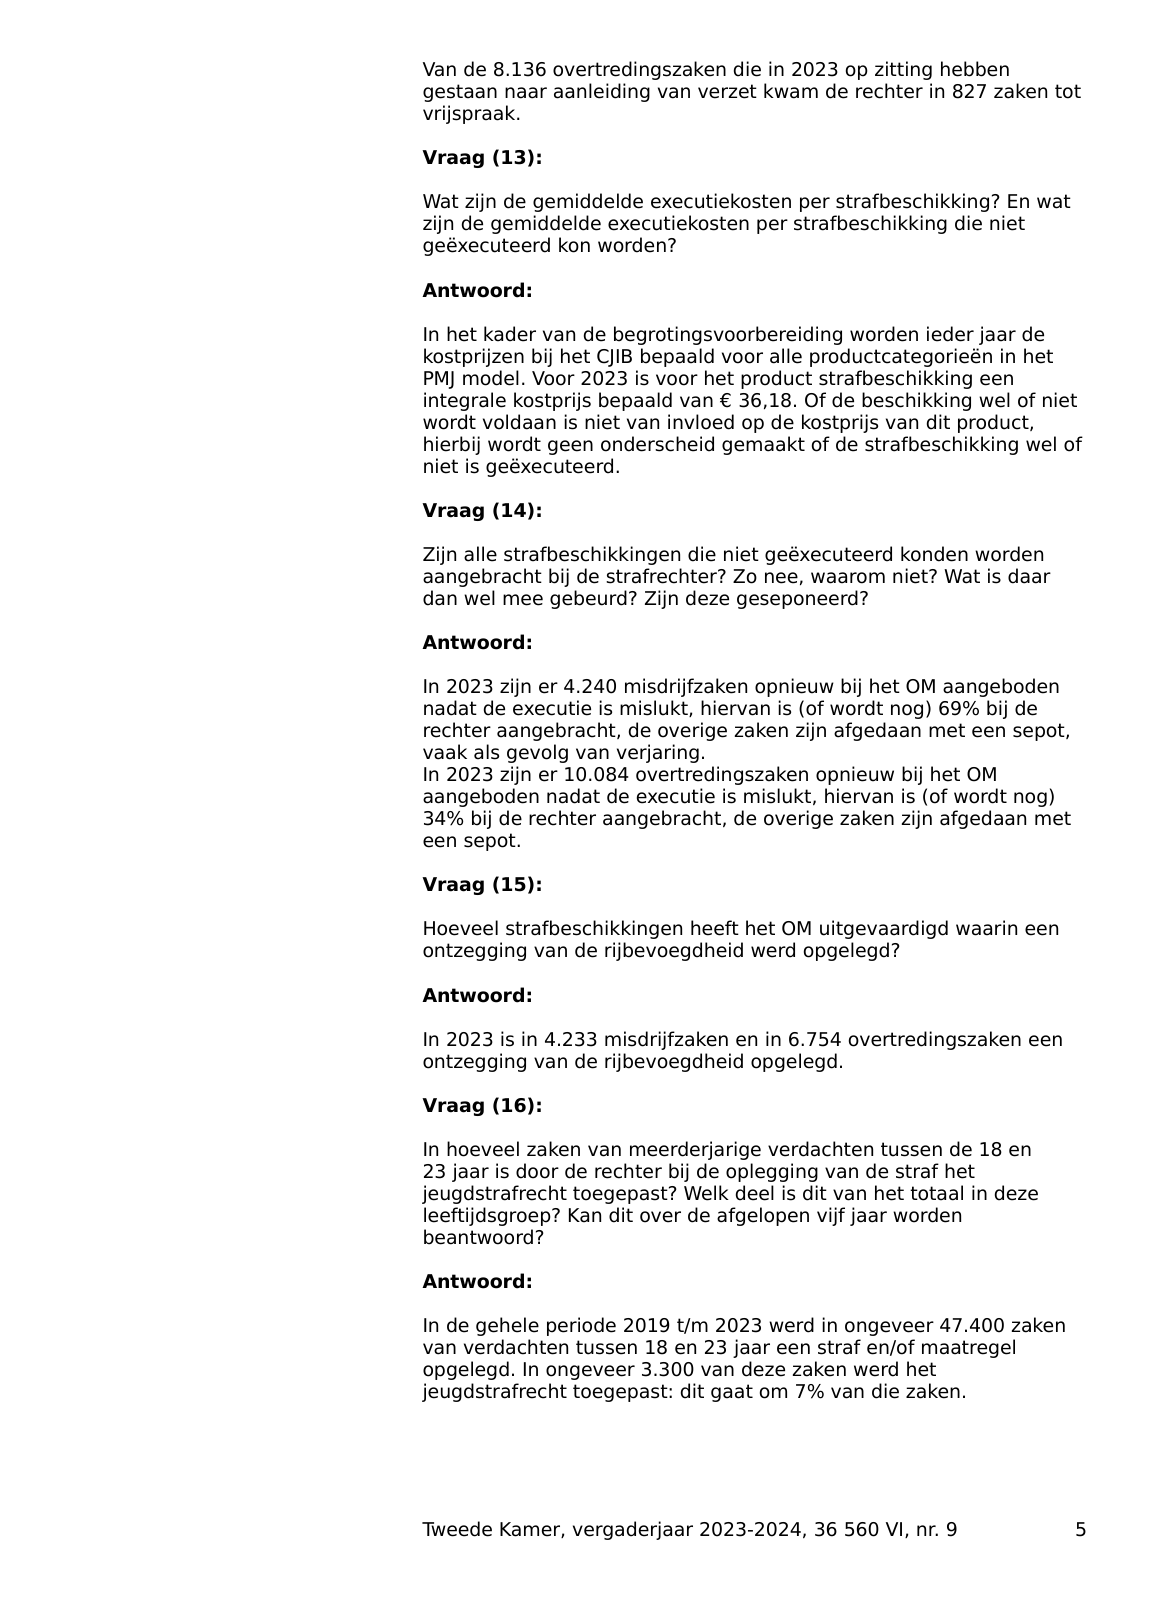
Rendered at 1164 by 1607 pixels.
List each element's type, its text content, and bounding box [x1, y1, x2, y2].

text Van de 8.136 overtredingszaken die in 2023 op zitting hebben gestaan naar aanleiding van verzet kwam de rechter in 827 zaken tot vrijspraak. [422, 59, 1087, 125]
subtitle Antwoord: [422, 1271, 1087, 1293]
text In 2023 zijn er 10.084 overtredingszaken opnieuw bij het OM aangeboden nadat de executie is mislukt, hiervan is (of wordt nog) 34% bij de rechter aangebracht, de overige zaken zijn afgedaan met een sepot. [422, 764, 1087, 852]
text In de gehele periode 2019 t/m 2023 werd in ongeveer 47.400 zaken van verdachten tussen 18 en 23 jaar een straf en/of maatregel opgelegd. In ongeveer 3.300 van deze zaken werd het jeugdstrafrecht toegepast: dit gaat om 7% van die zaken. [422, 1315, 1087, 1403]
text Zijn alle strafbeschikkingen die niet geëxecuteerd konden worden aangebracht bij de strafrechter? Zo nee, waarom niet? Wat is daar dan wel mee gebeurd? Zijn deze geseponeerd? [422, 544, 1087, 610]
subtitle Vraag (15): [422, 874, 1087, 896]
subtitle Antwoord: [422, 984, 1087, 1006]
subtitle Vraag (16): [422, 1095, 1087, 1117]
text In hoeveel zaken van meerderjarige verdachten tussen de 18 en 23 jaar is door de rechter bij de oplegging van de straf het jeugdstrafrecht toegepast? Welk deel is dit van het totaal in deze leeftijdsgroep? Kan dit over de afgelopen vijf jaar worden beantwoord? [422, 1139, 1087, 1249]
text In het kader van de begrotingsvoorbereiding worden ieder jaar de kostprijzen bij het CJIB bepaald voor alle productcategorieën in het PMJ model. Voor 2023 is voor het product strafbeschikking een integrale kostprijs bepaald van € 36,18. Of de beschikking wel of niet wordt voldaan is niet van invloed op de kostprijs van dit product, hierbij wordt geen onderscheid gemaakt of de strafbeschikking wel of niet is geëxecuteerd. [422, 324, 1087, 477]
subtitle Antwoord: [422, 632, 1087, 654]
text In 2023 is in 4.233 misdrijfzaken en in 6.754 overtredingszaken een ontzegging van de rijbevoegdheid opgelegd. [422, 1029, 1087, 1073]
subtitle Antwoord: [422, 279, 1087, 301]
text Wat zijn de gemiddelde executiekosten per strafbeschikking? En wat zijn de gemiddelde executiekosten per strafbeschikking die niet geëxecuteerd kon worden? [422, 191, 1087, 257]
text In 2023 zijn er 4.240 misdrijfzaken opnieuw bij het OM aangeboden nadat de executie is mislukt, hiervan is (of wordt nog) 69% bij de rechter aangebracht, de overige zaken zijn afgedaan met een sepot, vaak als gevolg van verjaring. [422, 676, 1087, 764]
subtitle Vraag (13): [422, 147, 1087, 169]
subtitle Vraag (14): [422, 500, 1087, 522]
text Hoeveel strafbeschikkingen heeft het OM uitgevaardigd waarin een ontzegging van de rijbevoegdheid werd opgelegd? [422, 918, 1087, 962]
